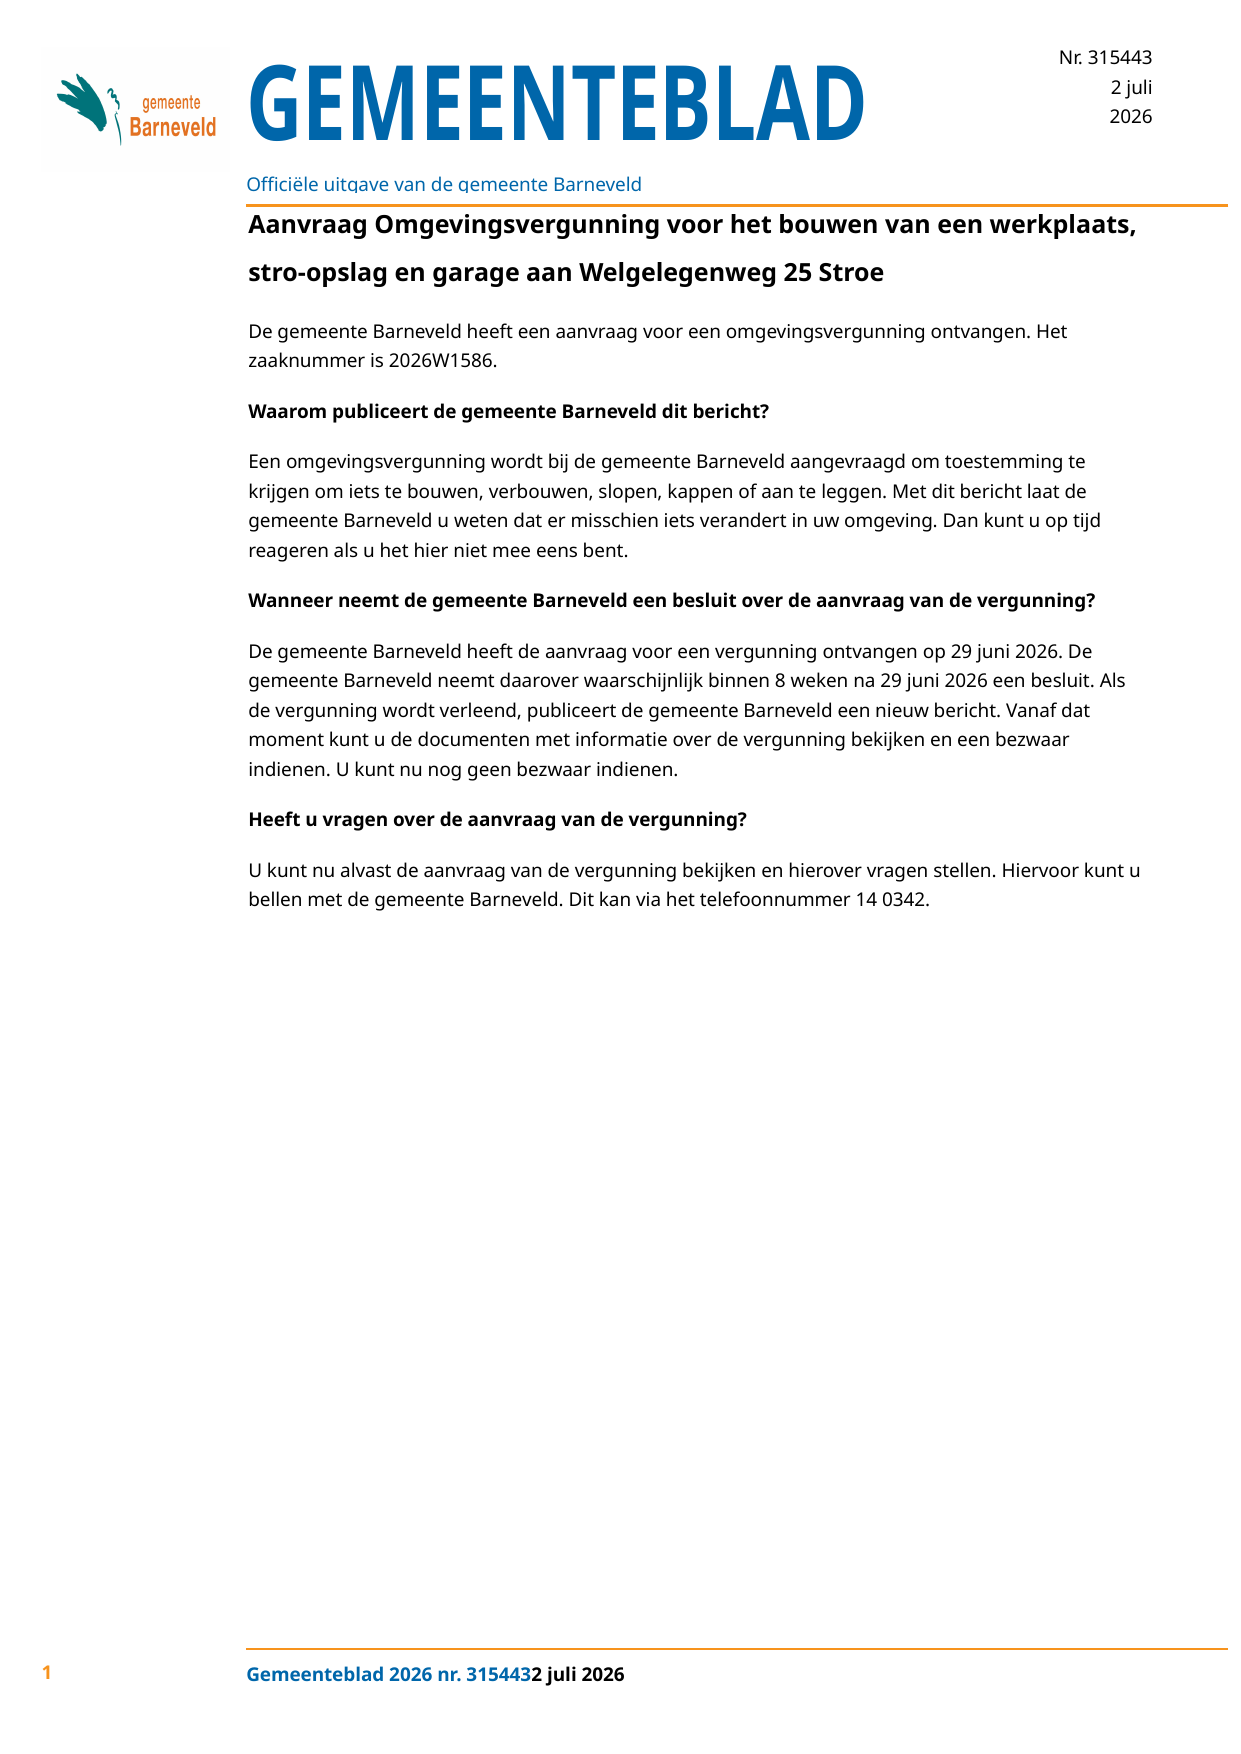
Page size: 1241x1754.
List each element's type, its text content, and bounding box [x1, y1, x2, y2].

text Heeft u vragen over de aanvraag van de vergunning? [248, 807, 1152, 832]
text De gemeente Barneveld heeft de aanvraag voor een vergunning ontvangen op 29 juni 2026. De gemeente Barneveld neemt daarover waarschijnlijk binnen 8 weken na 29 juni 2026 een besluit. Als de vergunning wordt verleend, publiceert de gemeente Barneveld een nieuw bericht. Vanaf dat moment kunt u de documenten met informatie over de vergunning bekijken en een bezwaar indienen. U kunt nu nog geen bezwaar indienen. [248, 638, 1152, 782]
text Wanneer neemt de gemeente Barneveld een besluit over de aanvraag van de vergunning? [248, 587, 1152, 613]
text Aanvraag Omgevingsvergunning voor het bouwen van een werkplaats, stro-opslag en garage aan Welgelegenweg 25 Stroe [248, 207, 1152, 288]
text Waarom publiceert de gemeente Barneveld dit bericht? [248, 398, 1152, 424]
picture [41, 47, 231, 172]
text De gemeente Barneveld heeft een aanvraag voor een omgevingsvergunning ontvangen. Het zaaknummer is 2026W1586. [248, 318, 1152, 373]
text Een omgevingsvergunning wordt bij de gemeente Barneveld aangevraagd om toestemming te krijgen om iets te bouwen, verbouwen, slopen, kappen of aan te leggen. Met dit bericht laat de gemeente Barneveld u weten dat er misschien iets verandert in uw omgeving. Dan kunt u op tijd reageren als u het hier niet mee eens bent. [248, 448, 1152, 563]
text U kunt nu alvast de aanvraag van de vergunning bekijken en hierover vragen stellen. Hiervoor kunt u bellen met de gemeente Barneveld. Dit kan via het telefoonnummer 14 0342. [248, 857, 1152, 912]
